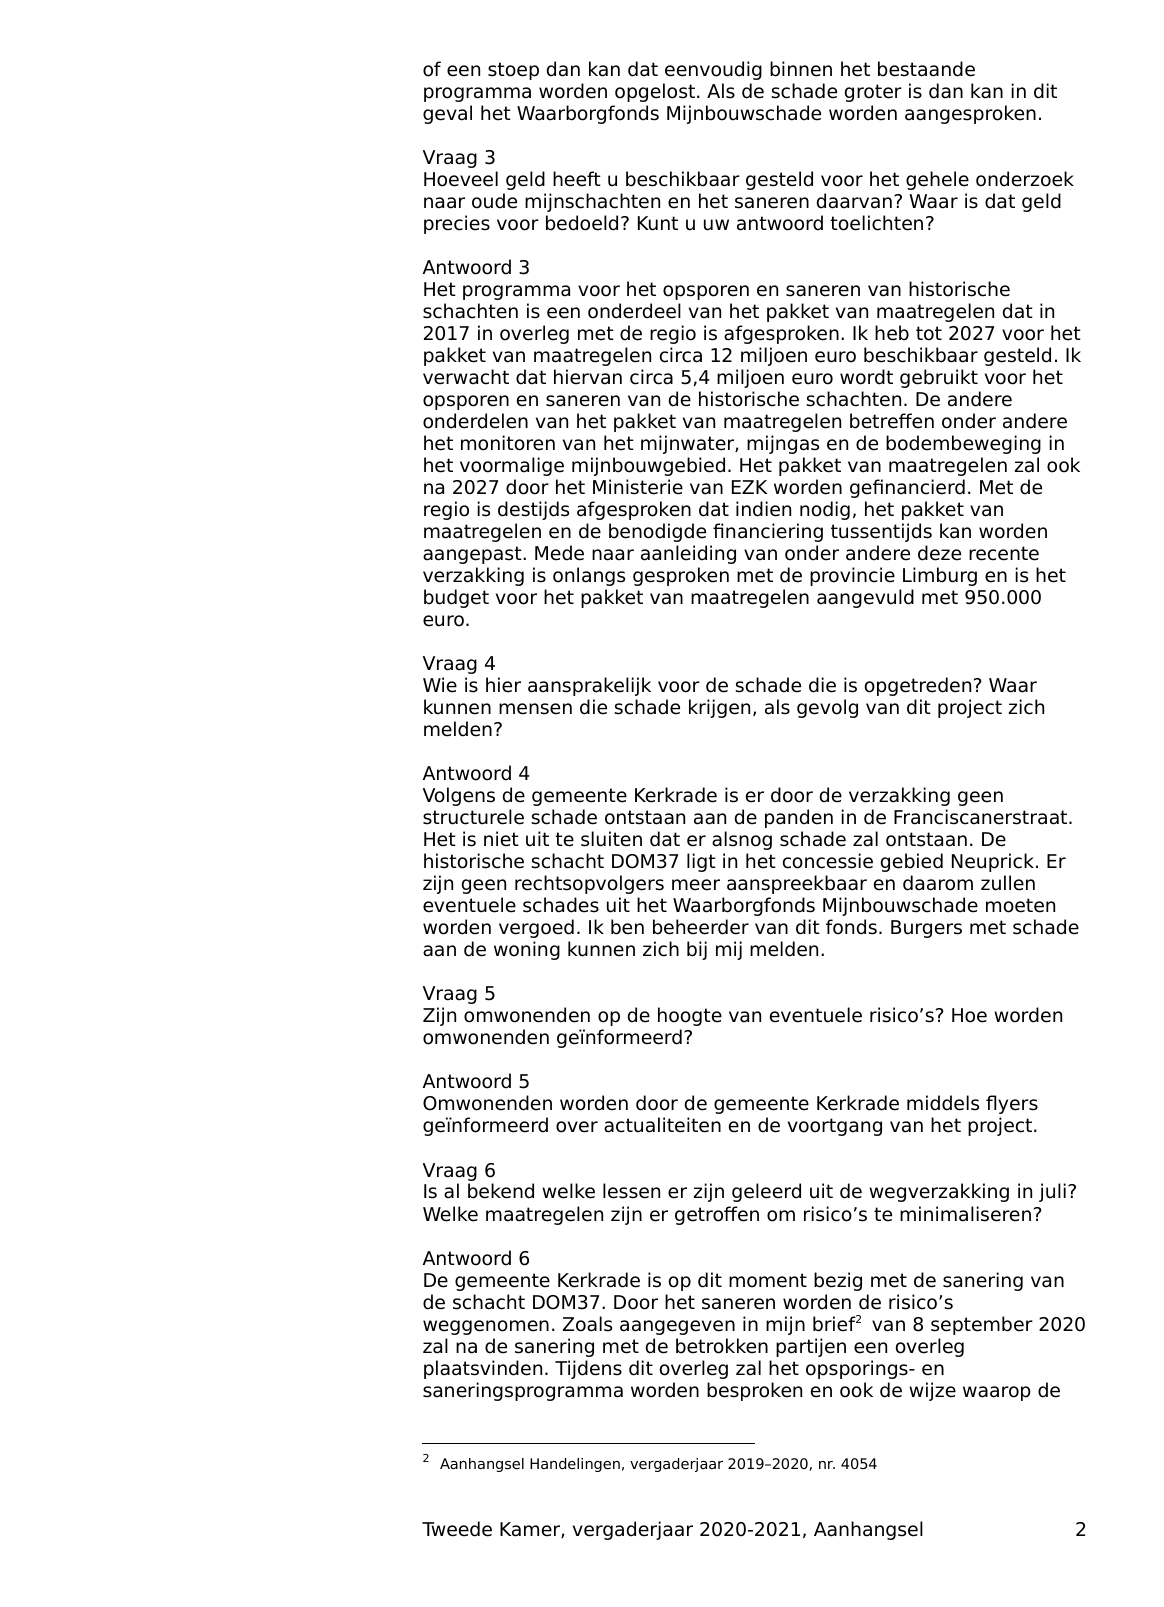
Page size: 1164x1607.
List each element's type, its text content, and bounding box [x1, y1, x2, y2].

text Zijn omwonenden op de hoogte van eventuele risico’s? Hoe worden omwonenden geïnformeerd? [422, 1005, 1087, 1049]
text Het programma voor het opsporen en saneren van historische schachten is een onderdeel van het pakket van maatregelen dat in 2017 in overleg met de regio is afgesproken. Ik heb tot 2027 voor het pakket van maatregelen circa 12 miljoen euro beschikbaar gesteld. Ik verwacht dat hiervan circa 5,4 miljoen euro wordt gebruikt voor het opsporen en saneren van de historische schachten. De andere onderdelen van het pakket van maatregelen betreffen onder andere het monitoren van het mijnwater, mijngas en de bodembeweging in het voormalige mijnbouwgebied. Het pakket van maatregelen zal ook na 2027 door het Ministerie van EZK worden gefinancierd. Met de regio is destijds afgesproken dat indien nodig, het pakket van maatregelen en de benodigde financiering tussentijds kan worden aangepast. Mede naar aanleiding van onder andere deze recente verzakking is onlangs gesproken met de provincie Limburg en is het budget voor het pakket van maatregelen aangevuld met 950.000 euro. [422, 279, 1087, 631]
text Vraag 4 [422, 653, 1087, 675]
text Vraag 6 [422, 1159, 1087, 1181]
text of een stoep dan kan dat eenvoudig binnen het bestaande programma worden opgelost. Als de schade groter is dan kan in dit geval het Waarborgfonds Mijnbouwschade worden aangesproken. [422, 59, 1087, 125]
text Aanhangsel Handelingen, vergaderjaar 2019–2020, nr. 4054 [422, 1452, 1087, 1474]
text De gemeente Kerkrade is op dit moment bezig met de sanering van de schacht DOM37. Door het saneren worden de risico’s weggenomen. Zoals aangegeven in mijn brief van 8 september 2020 zal na de sanering met de betrokken partijen een overleg plaatsvinden. Tijdens dit overleg zal het opsporings- en saneringsprogramma worden besproken en ook de wijze waarop de [422, 1269, 1087, 1401]
text Antwoord 4 [422, 763, 1087, 785]
text Vraag 5 [422, 983, 1087, 1005]
text Antwoord 6 [422, 1248, 1087, 1269]
text Antwoord 3 [422, 257, 1087, 279]
text Is al bekend welke lessen er zijn geleerd uit de wegverzakking in juli? Welke maatregelen zijn er getroffen om risico’s te minimaliseren? [422, 1181, 1087, 1225]
text Omwonenden worden door de gemeente Kerkrade middels flyers geïnformeerd over actualiteiten en de voortgang van het project. [422, 1093, 1087, 1137]
text Antwoord 5 [422, 1071, 1087, 1093]
text Wie is hier aansprakelijk voor de schade die is opgetreden? Waar kunnen mensen die schade krijgen, als gevolg van dit project zich melden? [422, 675, 1087, 741]
text Vraag 3 [422, 147, 1087, 169]
text Hoeveel geld heeft u beschikbaar gesteld voor het gehele onderzoek naar oude mijnschachten en het saneren daarvan? Waar is dat geld precies voor bedoeld? Kunt u uw antwoord toelichten? [422, 169, 1087, 235]
text Volgens de gemeente Kerkrade is er door de verzakking geen structurele schade ontstaan aan de panden in de Franciscanerstraat. Het is niet uit te sluiten dat er alsnog schade zal ontstaan. De historische schacht DOM37 ligt in het concessie gebied Neuprick. Er zijn geen rechtsopvolgers meer aanspreekbaar en daarom zullen eventuele schades uit het Waarborgfonds Mijnbouwschade moeten worden vergoed. Ik ben beheerder van dit fonds. Burgers met schade aan de woning kunnen zich bij mij melden. [422, 785, 1087, 961]
